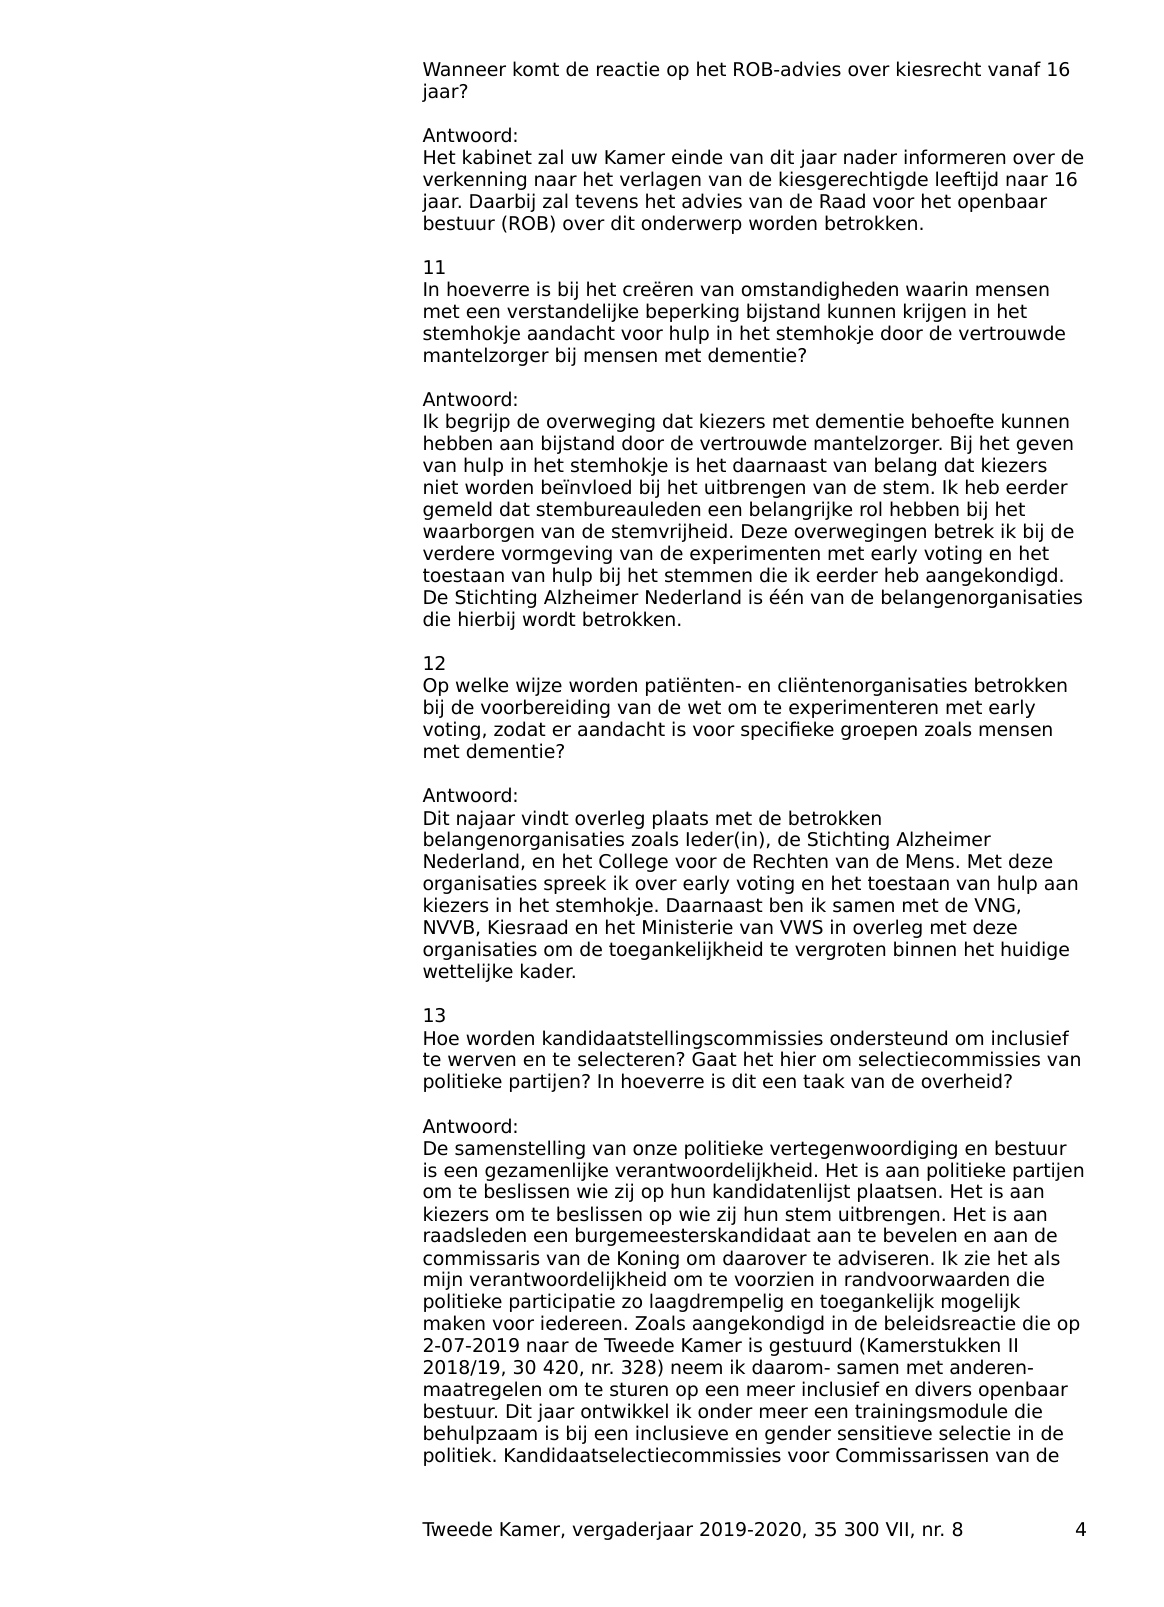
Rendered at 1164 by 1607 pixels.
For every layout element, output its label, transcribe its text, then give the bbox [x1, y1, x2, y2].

text Antwoord: [422, 389, 1087, 411]
text 13 [422, 1005, 1087, 1027]
text Het kabinet zal uw Kamer einde van dit jaar nader informeren over de verkenning naar het verlagen van de kiesgerechtigde leeftijd naar 16 jaar. Daarbij zal tevens het advies van de Raad voor het openbaar bestuur (ROB) over dit onderwerp worden betrokken. [422, 147, 1087, 235]
text 11 [422, 257, 1087, 279]
text Antwoord: [422, 125, 1087, 147]
text Wanneer komt de reactie op het ROB-advies over kiesrecht vanaf 16 jaar? [422, 59, 1087, 103]
text Op welke wijze worden patiënten- en cliëntenorganisaties betrokken bij de voorbereiding van de wet om te experimenteren met early voting, zodat er aandacht is voor specifieke groepen zoals mensen met dementie? [422, 675, 1087, 763]
text Ik begrijp de overweging dat kiezers met dementie behoefte kunnen hebben aan bijstand door de vertrouwde mantelzorger. Bij het geven van hulp in het stemhokje is het daarnaast van belang dat kiezers niet worden beïnvloed bij het uitbrengen van de stem. Ik heb eerder gemeld dat stembureauleden een belangrijke rol hebben bij het waarborgen van de stemvrijheid. Deze overwegingen betrek ik bij de verdere vormgeving van de experimenten met early voting en het toestaan van hulp bij het stemmen die ik eerder heb aangekondigd. De Stichting Alzheimer Nederland is één van de belangenorganisaties die hierbij wordt betrokken. [422, 411, 1087, 631]
text 12 [422, 653, 1087, 675]
text Hoe worden kandidaatstellingscommissies ondersteund om inclusief te werven en te selecteren? Gaat het hier om selectiecommissies van politieke partijen? In hoeverre is dit een taak van de overheid? [422, 1027, 1087, 1093]
text In hoeverre is bij het creëren van omstandigheden waarin mensen met een verstandelijke beperking bijstand kunnen krijgen in het stemhokje aandacht voor hulp in het stemhokje door de vertrouwde mantelzorger bij mensen met dementie? [422, 279, 1087, 367]
text Antwoord: [422, 785, 1087, 807]
text De samenstelling van onze politieke vertegenwoordiging en bestuur is een gezamenlijke verantwoordelijkheid. Het is aan politieke partijen om te beslissen wie zij op hun kandidatenlijst plaatsen. Het is aan kiezers om te beslissen op wie zij hun stem uitbrengen. Het is aan raadsleden een burgemeesterskandidaat aan te bevelen en aan de commissaris van de Koning om daarover te adviseren. Ik zie het als mijn verantwoordelijkheid om te voorzien in randvoorwaarden die politieke participatie zo laagdrempelig en toegankelijk mogelijk maken voor iedereen. Zoals aangekondigd in de beleidsreactie die op 2-07-2019 naar de Tweede Kamer is gestuurd (Kamerstukken II 2018/19, 30 420, nr. 328) neem ik daarom- samen met anderen- maatregelen om te sturen op een meer inclusief en divers openbaar bestuur. Dit jaar ontwikkel ik onder meer een trainingsmodule die behulpzaam is bij een inclusieve en gender sensitieve selectie in de politiek. Kandidaatselectiecommissies voor Commissarissen van de [422, 1137, 1087, 1467]
text Antwoord: [422, 1116, 1087, 1137]
text Dit najaar vindt overleg plaats met de betrokken belangenorganisaties zoals Ieder(in), de Stichting Alzheimer Nederland, en het College voor de Rechten van de Mens. Met deze organisaties spreek ik over early voting en het toestaan van hulp aan kiezers in het stemhokje. Daarnaast ben ik samen met de VNG, NVVB, Kiesraad en het Ministerie van VWS in overleg met deze organisaties om de toegankelijkheid te vergroten binnen het huidige wettelijke kader. [422, 807, 1087, 983]
